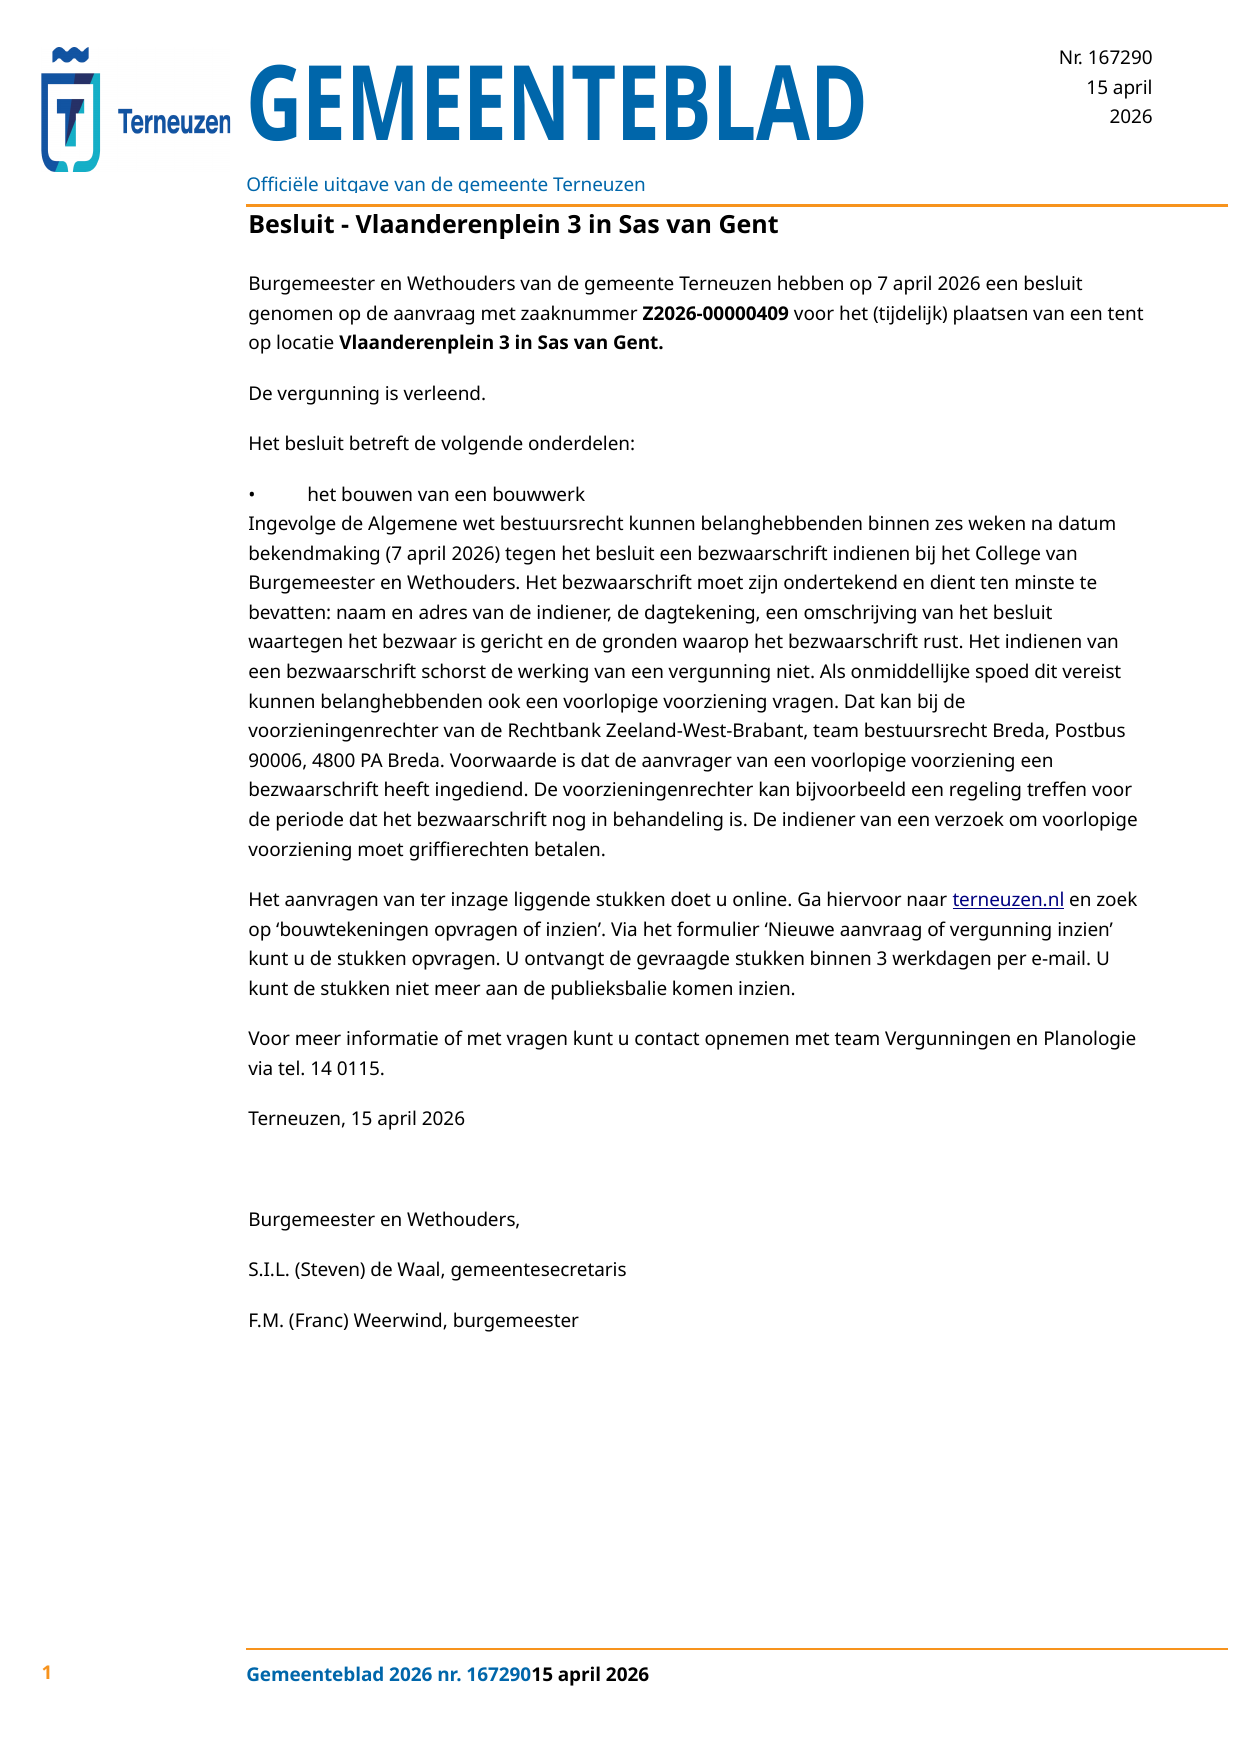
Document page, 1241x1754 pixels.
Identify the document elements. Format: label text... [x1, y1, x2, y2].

text De vergunning is verleend. [248, 380, 1152, 406]
text Ingevolge de Algemene wet bestuursrecht kunnen belanghebbenden binnen zes weken na datum bekendmaking (7 april 2026) tegen het besluit een bezwaarschrift indienen bij het College van Burgemeester en Wethouders. Het bezwaarschrift moet zijn ondertekend en dient ten minste te bevatten: naam en adres van de indiener, de dagtekening, een omschrijving van het besluit waartegen het bezwaar is gericht en de gronden waarop het bezwaarschrift rust. Het indienen van een bezwaarschrift schorst de werking van een vergunning niet. Als onmiddellijke spoed dit vereist kunnen belanghebbenden ook een voorlopige voorziening vragen. Dat kan bij de voorzieningenrechter van de Rechtbank Zeeland-West-Brabant, team bestuursrecht Breda, Postbus 90006, 4800 PA Breda. Voorwaarde is dat de aanvrager van een voorlopige voorziening een bezwaarschrift heeft ingediend. De voorzieningenrechter kan bijvoorbeeld een regeling treffen voor de periode dat het bezwaarschrift nog in behandeling is. De indiener van een verzoek om voorlopige voorziening moet griffierechten betalen. [248, 510, 1152, 861]
text Voor meer informatie of met vragen kunt u contact opnemen met team Vergunningen en Planologie via tel. 14 0115. [248, 1025, 1152, 1081]
list het bouwen van een bouwwerk [248, 481, 1152, 506]
text Besluit - Vlaanderenplein 3 in Sas van Gent [248, 207, 1152, 241]
text S.I.L. (Steven) de Waal, gemeentesecretaris [248, 1257, 1152, 1282]
text Het besluit betreft de volgende onderdelen: [248, 430, 1152, 456]
picture [41, 47, 231, 172]
text Burgemeester en Wethouders, [248, 1206, 1152, 1232]
text F.M. (Franc) Weerwind, burgemeester [248, 1307, 1152, 1333]
text Burgemeester en Wethouders van de gemeente Terneuzen hebben op 7 april 2026 een besluit genomen op de aanvraag met zaaknummer Z2026-00000409 voor het (tijdelijk) plaatsen van een tent op locatie Vlaanderenplein 3 in Sas van Gent. [248, 270, 1152, 355]
text Het aanvragen van ter inzage liggende stukken doet u online. Ga hiervoor naar terneuzen.nl en zoek op ‘bouwtekeningen opvragen of inzien’. Via het formulier ‘Nieuwe aanvraag of vergunning inzien’ kunt u de stukken opvragen. U ontvangt de gevraagde stukken binnen 3 werkdagen per e-mail. U kunt de stukken niet meer aan de publieksbalie komen inzien. [248, 886, 1152, 1001]
text Terneuzen, 15 april 2026 [248, 1105, 1152, 1131]
